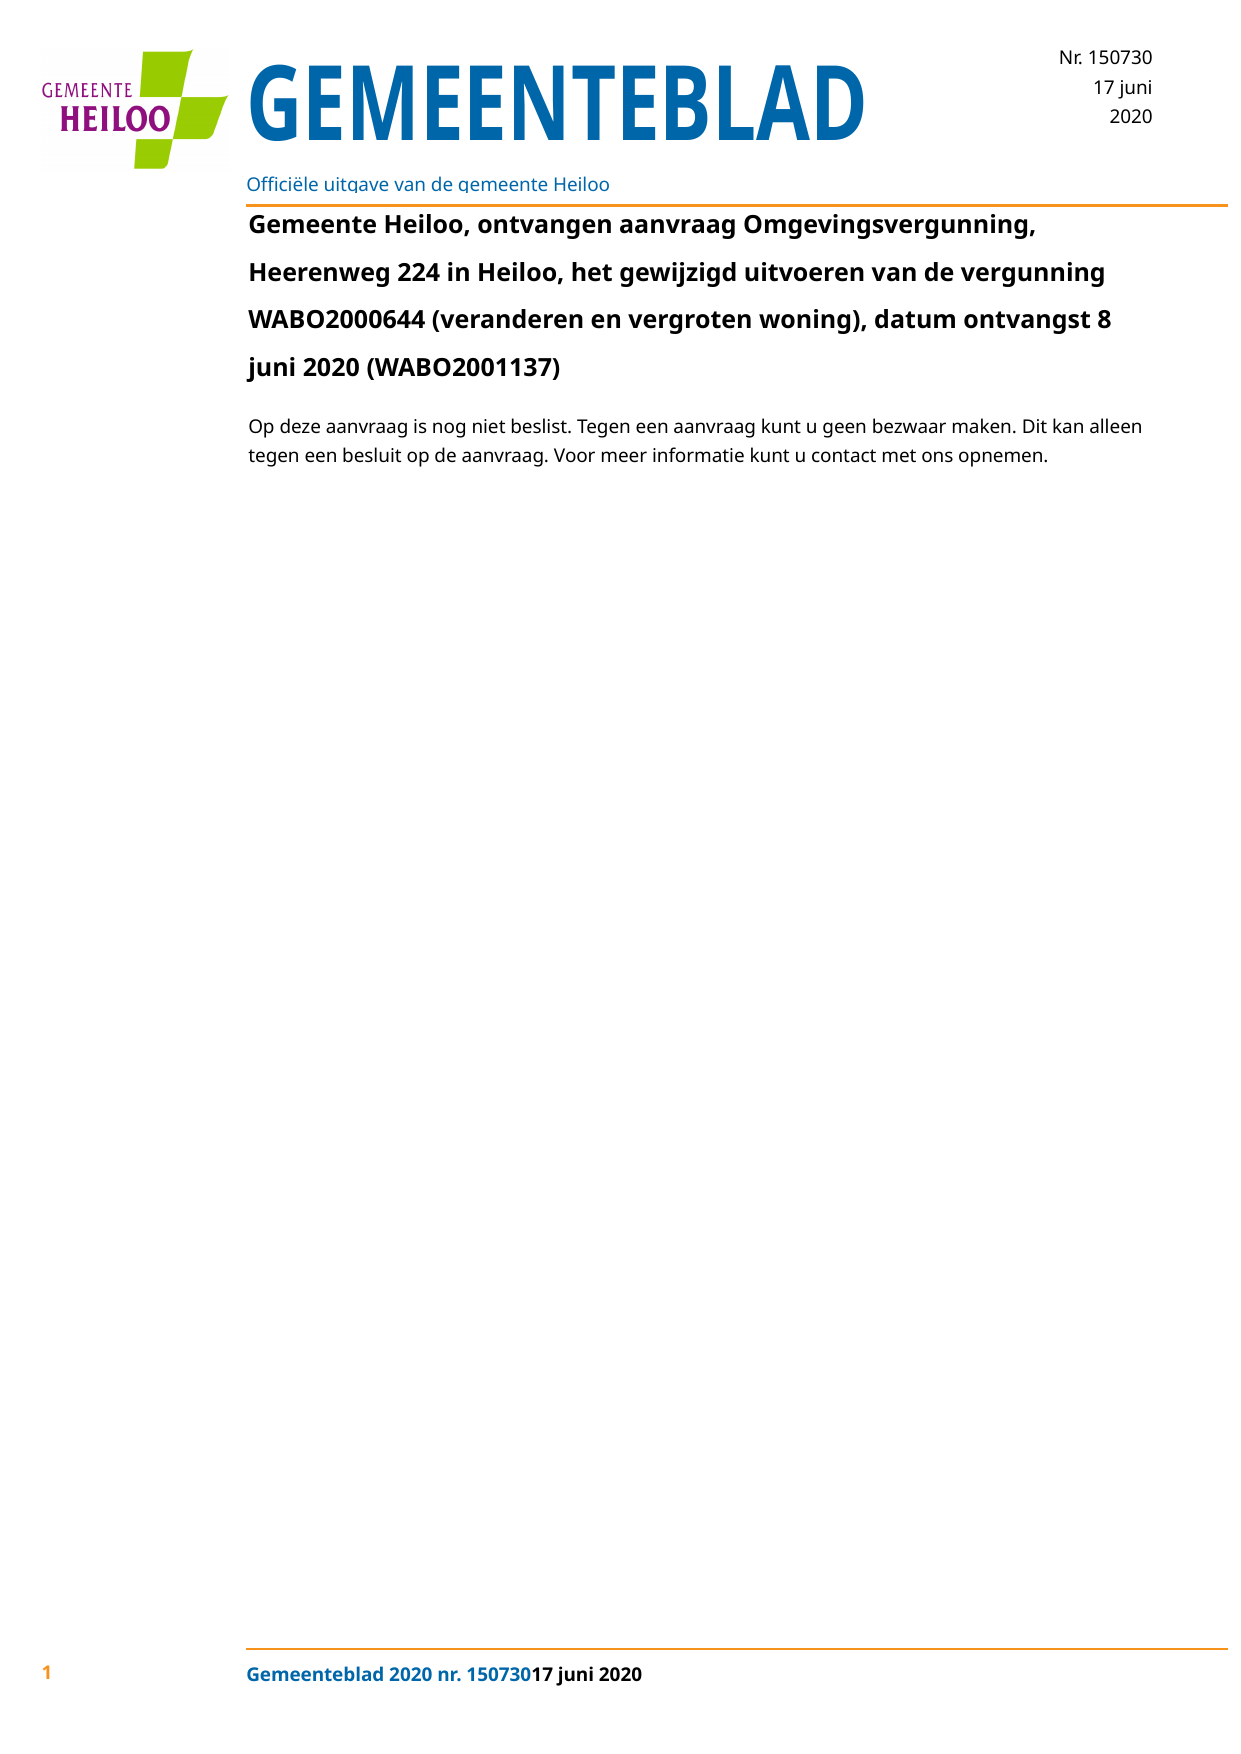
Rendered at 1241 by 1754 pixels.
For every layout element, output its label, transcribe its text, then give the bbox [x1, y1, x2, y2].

text Op deze aanvraag is nog niet beslist. Tegen een aanvraag kunt u geen bezwaar maken. Dit kan alleen tegen een besluit op de aanvraag. Voor meer informatie kunt u contact met ons opnemen. [248, 413, 1152, 468]
text Gemeente Heiloo, ontvangen aanvraag Omgevingsvergunning, Heerenweg 224 in Heiloo, het gewijzigd uitvoeren van de vergunning WABO2000644 (veranderen en vergroten woning), datum ontvangst 8 juni 2020 (WABO2001137) [248, 207, 1152, 384]
picture [41, 47, 231, 172]
